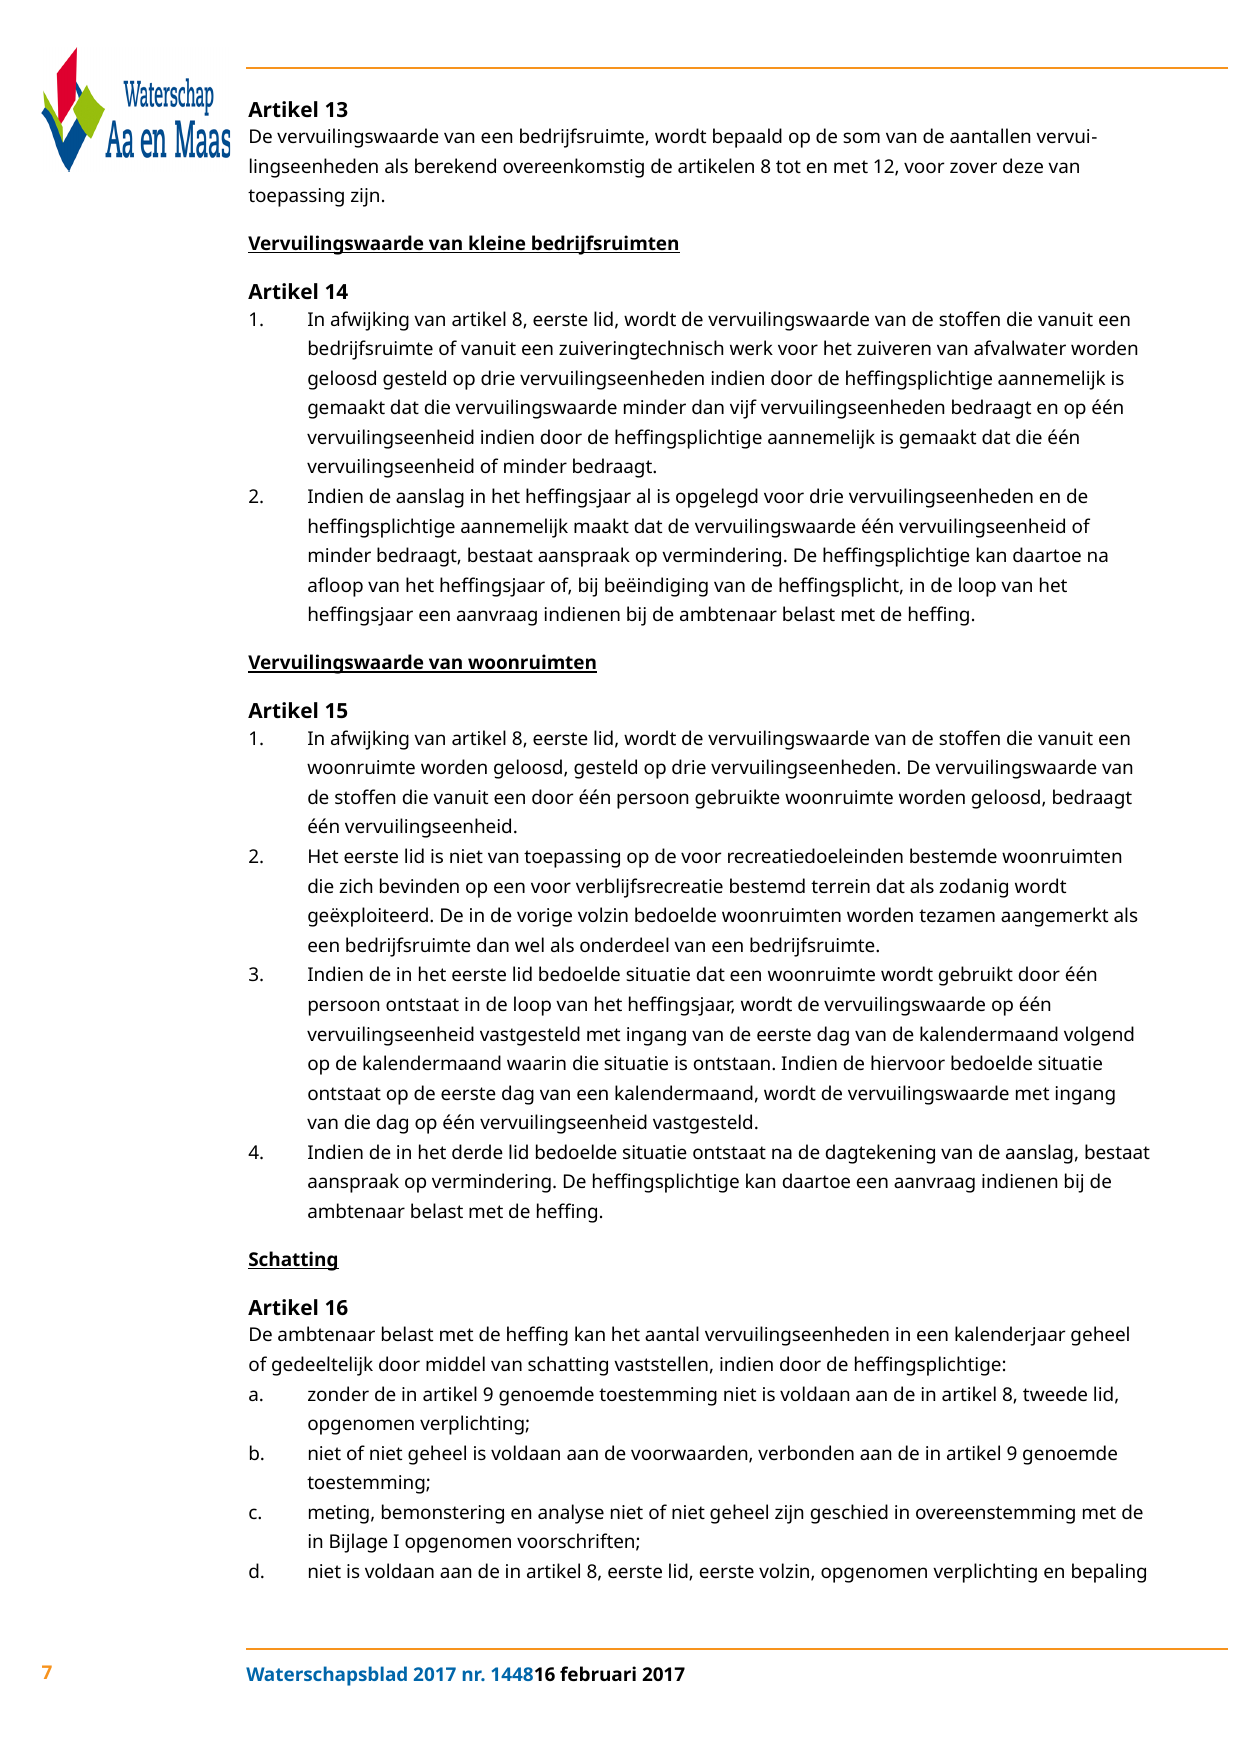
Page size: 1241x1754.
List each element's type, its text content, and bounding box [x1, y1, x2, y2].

text Artikel 14 [248, 277, 1152, 306]
list Indien de aanslag in het heffingsjaar al is opgelegd voor drie vervuilingseenheden en de heffingsplichtige aannemelijk maakt dat de vervuilingswaarde één vervuilingseenheid of minder bedraagt, bestaat aanspraak op vermindering. De heffingsplichtige kan daartoe na afloop van het heffingsjaar of, bij beëindiging van de heffingsplicht, in de loop van het heffingsjaar een aanvraag indienen bij de ambtenaar belast met de heffing. [248, 483, 1152, 627]
text De ambtenaar belast met de heffing kan het aantal vervuilingseenheden in een kalenderjaar geheel of gedeeltelijk door middel van schatting vaststellen, indien door de heffingsplichtige: [248, 1322, 1152, 1377]
list Indien de in het derde lid bedoelde situatie ontstaat na de dagtekening van de aanslag, bestaat aanspraak op vermindering. De heffingsplichtige kan daartoe een aanvraag indienen bij de ambtenaar belast met de heffing. [248, 1139, 1152, 1224]
list Het eerste lid is niet van toepassing op de voor recreatiedoeleinden bestemde woonruimten die zich bevinden op een voor verblijfsrecreatie bestemd terrein dat als zodanig wordt geëxploiteerd. De in de vorige volzin bedoelde woonruimten worden tezamen aangemerkt als een bedrijfsruimte dan wel als onderdeel van een bedrijfsruimte. [248, 843, 1152, 958]
list zonder de in artikel 9 genoemde toestemming niet is voldaan aan de in artikel 8, tweede lid, opgenomen verplichting; [248, 1381, 1152, 1436]
text Artikel 13 [248, 95, 1152, 123]
list In afwijking van artikel 8, eerste lid, wordt de vervuilingswaarde van de stoffen die vanuit een woonruimte worden geloosd, gesteld op drie vervuilingseenheden. De vervuilingswaarde van de stoffen die vanuit een door één persoon gebruikte woonruimte worden geloosd, bedraagt één vervuilingseenheid. [248, 725, 1152, 839]
text De vervuilingswaarde van een bedrijfsruimte, wordt bepaald op de som van de aantallen vervui­lingseenheden als berekend overeenkomstig de artikelen 8 tot en met 12, voor zover deze van toepassing zijn. [248, 123, 1152, 208]
list niet of niet geheel is voldaan aan de voorwaarden, verbonden aan de in artikel 9 genoemde toestemming; [248, 1440, 1152, 1495]
text Vervuilingswaarde van kleine bedrijfsruimten [248, 228, 1152, 256]
text Artikel 16 [248, 1293, 1152, 1322]
text Schatting [248, 1244, 1152, 1272]
list meting, bemonstering en analyse niet of niet geheel zijn geschied in overeenstemming met de in Bijlage I opgenomen voorschriften; [248, 1499, 1152, 1554]
text Artikel 15 [248, 696, 1152, 725]
text Vervuilingswaarde van woonruimten [248, 647, 1152, 676]
picture [41, 47, 231, 172]
list In afwijking van artikel 8, eerste lid, wordt de vervuilingswaarde van de stoffen die vanuit een bedrijfsruimte of vanuit een zuiveringtechnisch werk voor het zuiveren van afvalwater worden geloosd gesteld op drie vervuilingseenheden indien door de heffingsplichtige aannemelijk is gemaakt dat die vervuilingswaarde minder dan vijf vervuilingseenheden bedraagt en op één vervuilingseenheid indien door de heffingsplichtige aannemelijk is gemaakt dat die één vervuilingseenheid of minder bedraagt. [248, 306, 1152, 479]
list niet is voldaan aan de in artikel 8, eerste lid, eerste volzin, opgenomen verplichting en bepaling [248, 1558, 1152, 1584]
list Indien de in het eerste lid bedoelde situatie dat een woonruimte wordt gebruikt door één persoon ontstaat in de loop van het heffingsjaar, wordt de vervuilingswaarde op één vervuilingseenheid vastgesteld met ingang van de eerste dag van de kalendermaand volgend op de kalendermaand waarin die situatie is ontstaan. Indien de hiervoor bedoelde situatie ontstaat op de eerste dag van een kalendermaand, wordt de vervuilingswaarde met ingang van die dag op één vervuilingseenheid vastgesteld. [248, 962, 1152, 1135]
